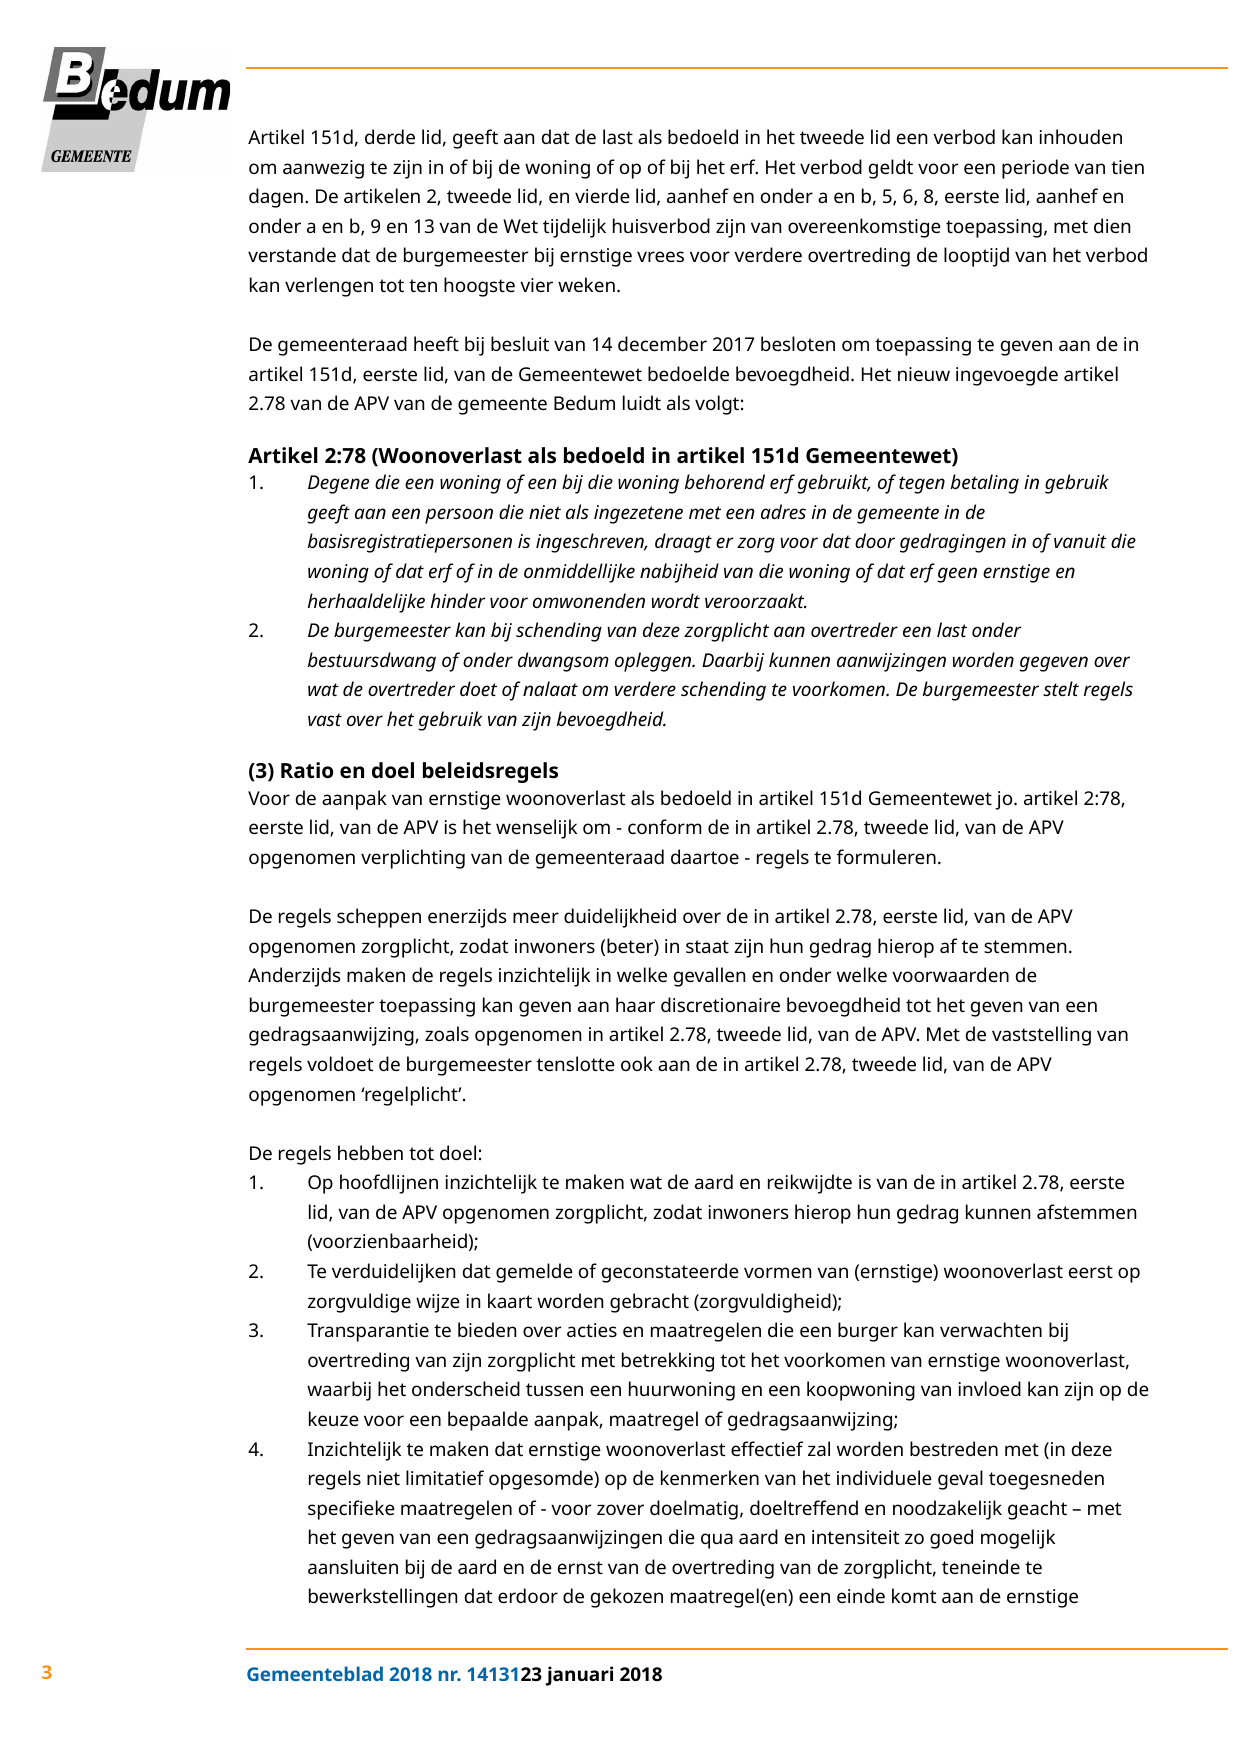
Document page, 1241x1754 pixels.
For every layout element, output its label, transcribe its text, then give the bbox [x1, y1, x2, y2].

text Artikel 151d, derde lid, geeft aan dat de last als bedoeld in het tweede lid een verbod kan inhouden om aanwezig te zijn in of bij de woning of op of bij het erf. Het verbod geldt voor een periode van tien dagen. De artikelen 2, tweede lid, en vierde lid, aanhef en onder a en b, 5, 6, 8, eerste lid, aanhef en onder a en b, 9 en 13 van de Wet tijdelijk huisverbod zijn van overeenkomstige toepassing, met dien verstande dat de burgemeester bij ernstige vrees voor verdere overtreding de looptijd van het verbod kan verlengen tot ten hoogste vier weken. [248, 124, 1152, 298]
text De regels scheppen enerzijds meer duidelijkheid over de in artikel 2.78, eerste lid, van de APV opgenomen zorgplicht, zodat inwoners (beter) in staat zijn hun gedrag hierop af te stemmen. Anderzijds maken de regels inzichtelijk in welke gevallen en onder welke voorwaarden de burgemeester toepassing kan geven aan haar discretionaire bevoegdheid tot het geven van een gedragsaanwijzing, zoals opgenomen in artikel 2.78, tweede lid, van de APV. Met de vaststelling van regels voldoet de burgemeester tenslotte ook aan de in artikel 2.78, tweede lid, van de APV opgenomen ‘regelplicht’. [248, 903, 1152, 1107]
text Artikel 2:78 (Woonoverlast als bedoeld in artikel 151d Gemeentewet) [248, 441, 1152, 469]
list Inzichtelijk te maken dat ernstige woonoverlast effectief zal worden bestreden met (in deze regels niet limitatief opgesomde) op de kenmerken van het individuele geval toegesneden specifieke maatregelen of - voor zover doelmatig, doeltreffend en noodzakelijk geacht – met het geven van een gedragsaanwijzingen die qua aard en intensiteit zo goed mogelijk aansluiten bij de aard en de ernst van de overtreding van de zorgplicht, teneinde te bewerkstellingen dat erdoor de gekozen maatregel(en) een einde komt aan de ernstige [248, 1436, 1152, 1609]
text De gemeenteraad heeft bij besluit van 14 december 2017 besloten om toepassing te geven aan de in artikel 151d, eerste lid, van de Gemeentewet bedoelde bevoegdheid. Het nieuw ingevoegde artikel 2.78 van de APV van de gemeente Bedum luidt als volgt: [248, 331, 1152, 416]
list De burgemeester kan bij schending van deze zorgplicht aan overtreder een last onder bestuursdwang of onder dwangsom opleggen. Daarbij kunnen aanwijzingen worden gegeven over wat de overtreder doet of nalaat om verdere schending te voorkomen. De burgemeester stelt regels vast over het gebruik van zijn bevoegdheid. [248, 617, 1152, 732]
picture [41, 47, 231, 172]
list Transparantie te bieden over acties en maatregelen die een burger kan verwachten bij overtreding van zijn zorgplicht met betrekking tot het voorkomen van ernstige woonoverlast, waarbij het onderscheid tussen een huurwoning en een koopwoning van invloed kan zijn op de keuze voor een bepaalde aanpak, maatregel of gedragsaanwijzing; [248, 1317, 1152, 1432]
list Te verduidelijken dat gemelde of geconstateerde vormen van (ernstige) woonoverlast eerst op zorgvuldige wijze in kaart worden gebracht (zorgvuldigheid); [248, 1258, 1152, 1314]
list Degene die een woning of een bij die woning behorend erf gebruikt, of tegen betaling in gebruik geeft aan een persoon die niet als ingezetene met een adres in de gemeente in de basisregistratiepersonen is ingeschreven, draagt er zorg voor dat door gedragingen in of vanuit die woning of dat erf of in de onmiddellijke nabijheid van die woning of dat erf geen ernstige en herhaaldelijke hinder voor omwonenden wordt veroorzaakt. [248, 469, 1152, 613]
text Voor de aanpak van ernstige woonoverlast als bedoeld in artikel 151d Gemeentewet jo. artikel 2:78, eerste lid, van de APV is het wenselijk om - conform de in artikel 2.78, tweede lid, van de APV opgenomen verplichting van de gemeenteraad daartoe - regels te formuleren. [248, 785, 1152, 870]
text De regels hebben tot doel: [248, 1140, 1152, 1166]
text (3) Ratio en doel beleidsregels [248, 757, 1152, 785]
list Op hoofdlijnen inzichtelijk te maken wat de aard en reikwijdte is van de in artikel 2.78, eerste lid, van de APV opgenomen zorgplicht, zodat inwoners hierop hun gedrag kunnen afstemmen (voorzienbaarheid); [248, 1169, 1152, 1254]
